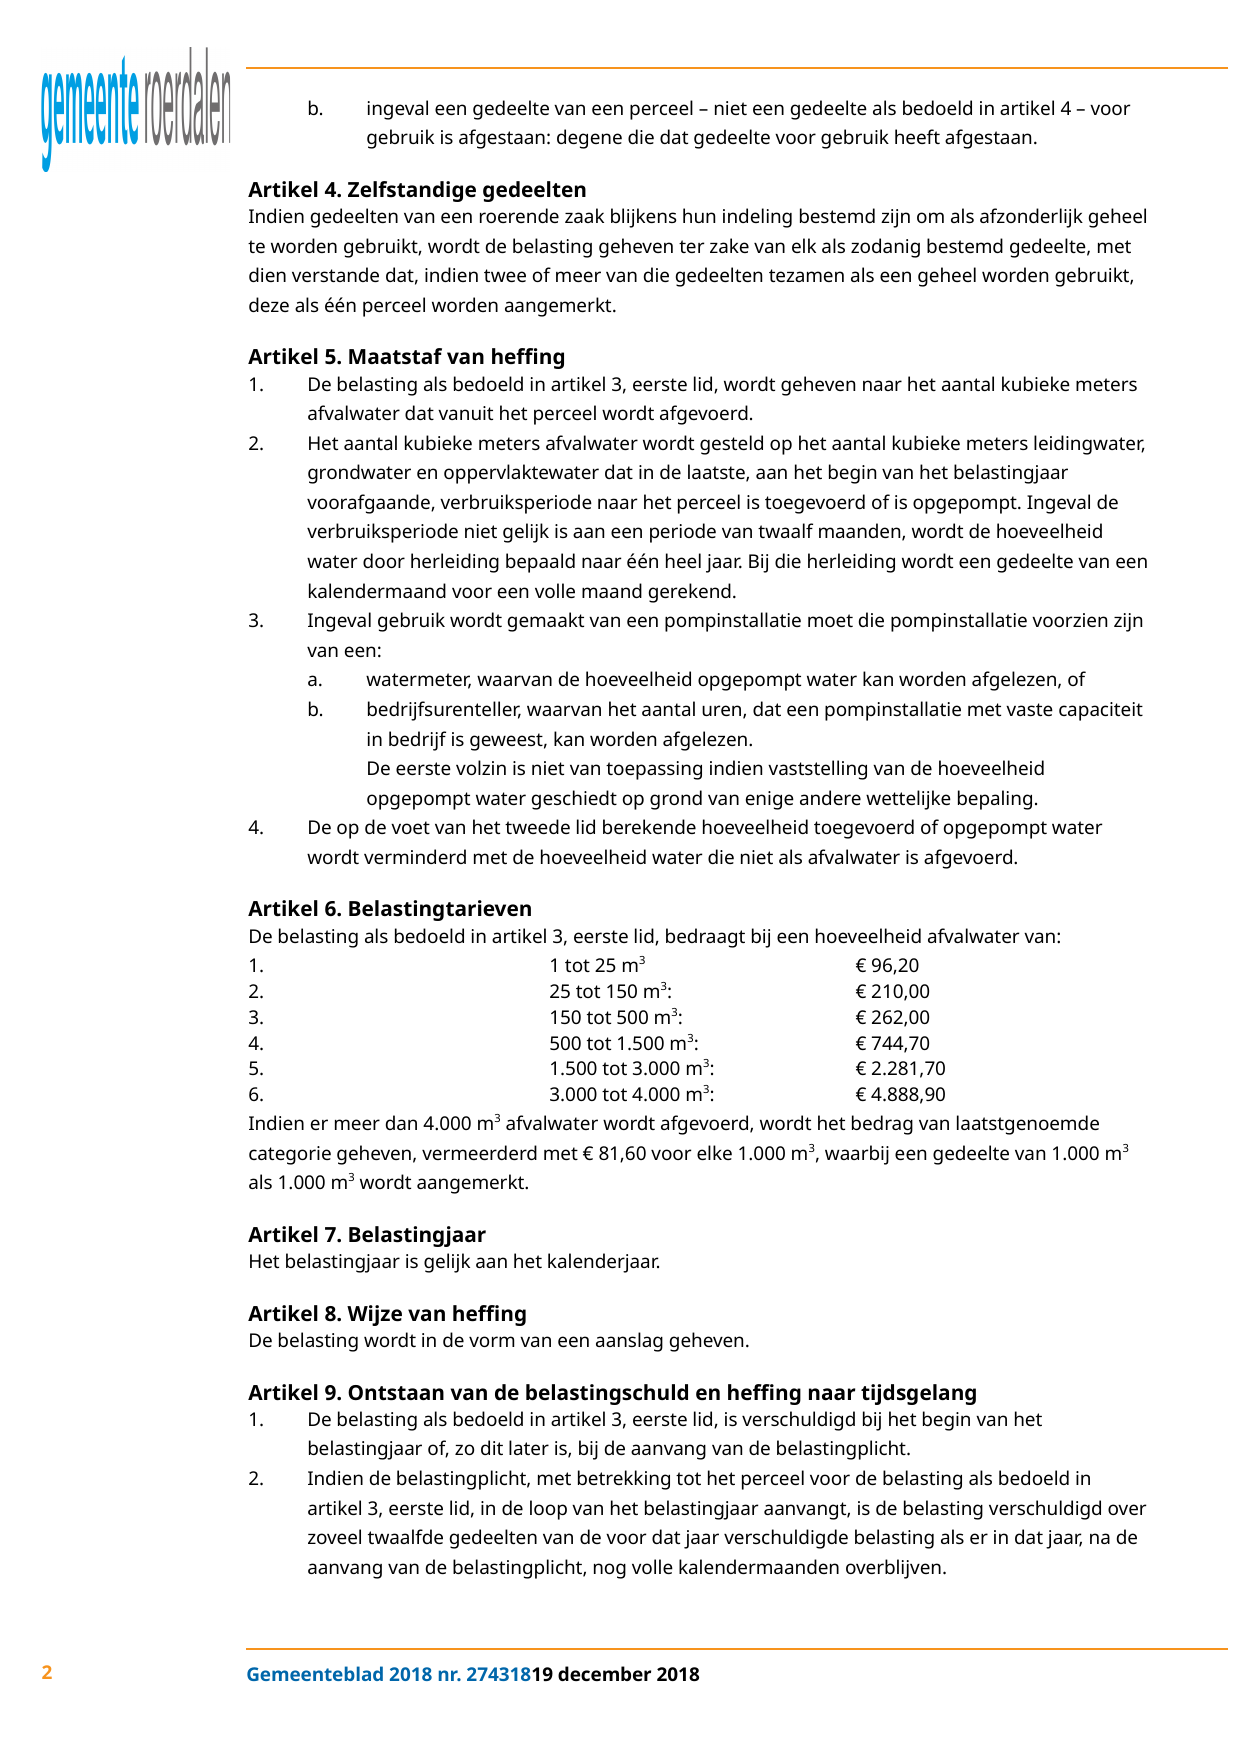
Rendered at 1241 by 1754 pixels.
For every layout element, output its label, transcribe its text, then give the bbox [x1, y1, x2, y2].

list watermeter, waarvan de hoeveelheid opgepompt water kan worden afgelezen, of [307, 667, 1152, 692]
table_cell 1.500 tot 3.000 m3: [549, 1056, 850, 1081]
list Het aantal kubieke meters afvalwater wordt gesteld op het aantal kubieke meters leidingwater, grondwater en oppervlaktewater dat in de laatste, aan het begin van het belastingjaar voorafgaande, verbruiksperiode naar het perceel is toegevoerd of is opgepompt. Ingeval de verbruiksperiode niet gelijk is aan een periode van twaalf maanden, wordt de hoeveelheid water door herleiding bepaald naar één heel jaar. Bij die herleiding wordt een gedeelte van een kalendermaand voor een volle maand gerekend. [248, 430, 1152, 604]
picture [41, 134, 48, 172]
picture [41, 47, 231, 172]
table_cell 5. [248, 1056, 549, 1081]
table_cell 6. [248, 1081, 549, 1107]
text Artikel 4. Zelfstandige gedeelten [248, 175, 1152, 203]
text De belasting wordt in de vorm van een aanslag geheven. [248, 1327, 1152, 1353]
text Artikel 6. Belastingtarieven [248, 894, 1152, 923]
table_cell 2. [248, 979, 549, 1004]
table_cell € 4.888,90 [850, 1081, 1152, 1107]
list ingeval een gedeelte van een perceel – niet een gedeelte als bedoeld in artikel 4 – voor gebruik is afgestaan: degene die dat gedeelte voor gebruik heeft afgestaan. [307, 95, 1152, 150]
table_cell € 210,00 [850, 979, 1152, 1004]
list bedrijfsurenteller, waarvan het aantal uren, dat een pompinstallatie met vaste capaciteit in bedrijf is geweest, kan worden afgelezen. [307, 696, 1152, 752]
table_cell 3. [248, 1004, 549, 1030]
table_cell € 262,00 [850, 1004, 1152, 1030]
list De belasting als bedoeld in artikel 3, eerste lid, wordt geheven naar het aantal kubieke meters afvalwater dat vanuit het perceel wordt afgevoerd. [248, 371, 1152, 426]
table_cell € 744,70 [850, 1030, 1152, 1056]
text Het belastingjaar is gelijk aan het kalenderjaar. [248, 1248, 1152, 1274]
table_cell € 2.281,70 [850, 1056, 1152, 1081]
text Artikel 5. Maatstaf van heffing [248, 342, 1152, 371]
table_header 1 tot 25 m3 [549, 953, 850, 978]
text Artikel 7. Belastingjaar [248, 1220, 1152, 1248]
table_cell 500 tot 1.500 m3: [549, 1030, 850, 1056]
table_cell 150 tot 500 m3: [549, 1004, 850, 1030]
table_cell 4. [248, 1030, 549, 1056]
list De eerste volzin is niet van toepassing indien vaststelling van de hoeveelheid opgepompt water geschiedt op grond van enige andere wettelijke bepaling. [307, 755, 1152, 811]
table_header € 96,20 [850, 953, 1152, 978]
text De belasting als bedoeld in artikel 3, eerste lid, bedraagt bij een hoeveelheid afvalwater van: [248, 923, 1152, 949]
table_header 1. [248, 953, 549, 978]
list Ingeval gebruik wordt gemaakt van een pompinstallatie moet die pompinstallatie voorzien zijn van een: [248, 607, 1152, 663]
table_cell 25 tot 150 m3: [549, 979, 850, 1004]
text Artikel 8. Wijze van heffing [248, 1299, 1152, 1327]
list De belasting als bedoeld in artikel 3, eerste lid, is verschuldigd bij het begin van het belastingjaar of, zo dit later is, bij de aanvang van de belastingplicht. [248, 1406, 1152, 1461]
text Artikel 9. Ontstaan van de belastingschuld en heffing naar tijdsgelang [248, 1378, 1152, 1406]
text Indien gedeelten van een roerende zaak blijkens hun indeling bestemd zijn om als afzonderlijk geheel te worden gebruikt, wordt de belasting geheven ter zake van elk als zodanig bestemd gedeelte, met dien verstande dat, indien twee of meer van die gedeelten tezamen als een geheel worden gebruikt, deze als één perceel worden aangemerkt. [248, 203, 1152, 318]
list De op de voet van het tweede lid berekende hoeveelheid toegevoerd of opgepompt water wordt verminderd met de hoeveelheid water die niet als afvalwater is afgevoerd. [248, 814, 1152, 870]
text Indien er meer dan 4.000 m3 afvalwater wordt afgevoerd, wordt het bedrag van laatstgenoemde categorie geheven, vermeerderd met € 81,60 voor elke 1.000 m3, waarbij een gedeelte van 1.000 m3 als 1.000 m3 wordt aangemerkt. [248, 1110, 1152, 1195]
table_cell 3.000 tot 4.000 m3: [549, 1081, 850, 1107]
list Indien de belastingplicht, met betrekking tot het perceel voor de belasting als bedoeld in artikel 3, eerste lid, in de loop van het belastingjaar aanvangt, is de belasting verschuldigd over zoveel twaalfde gedeelten van de voor dat jaar verschuldigde belasting als er in dat jaar, na de aanvang van de belastingplicht, nog volle kalendermaanden overblijven. [248, 1465, 1152, 1580]
